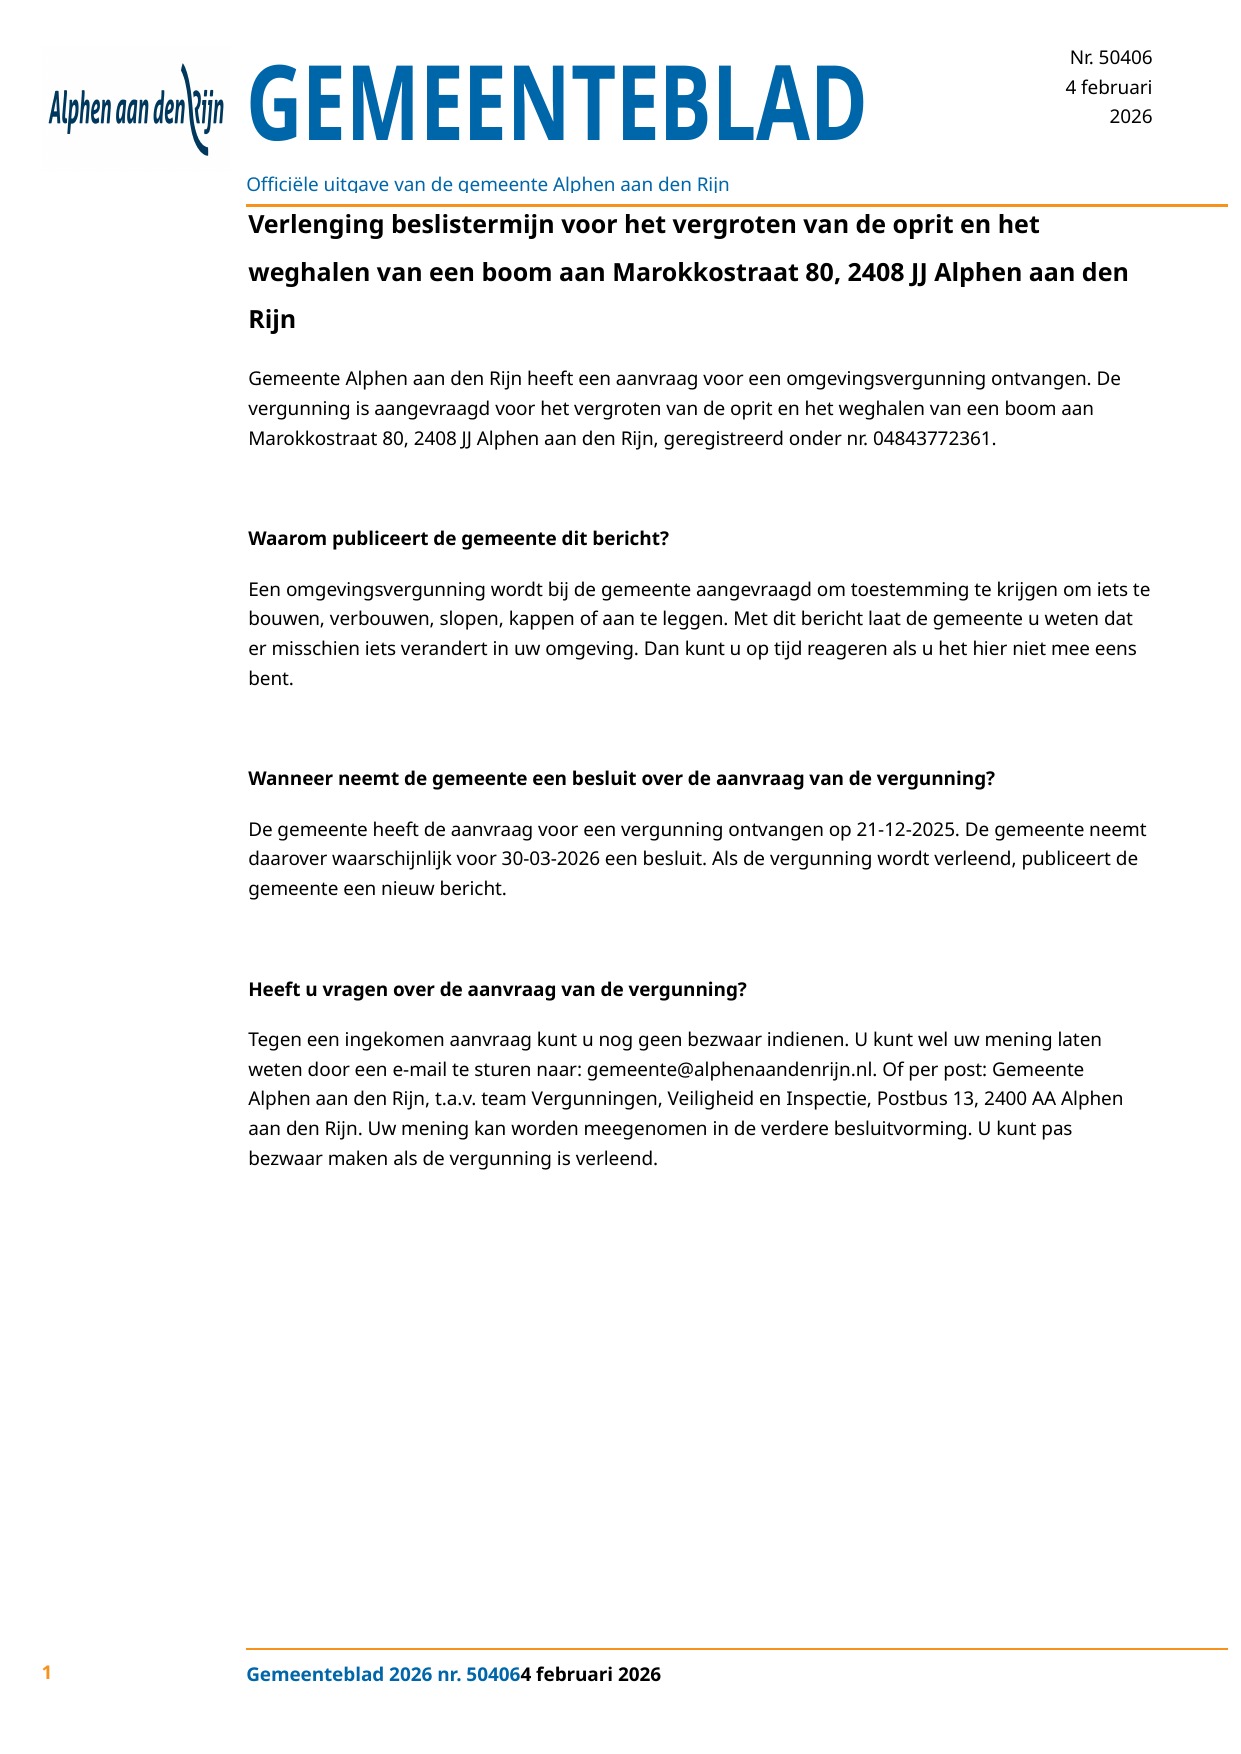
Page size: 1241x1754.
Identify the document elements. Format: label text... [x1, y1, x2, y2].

text Waarom publiceert de gemeente dit bericht? [248, 526, 1152, 551]
text Wanneer neemt de gemeente een besluit over de aanvraag van de vergunning? [248, 766, 1152, 791]
text Heeft u vragen over de aanvraag van de vergunning? [248, 976, 1152, 1002]
text De gemeente heeft de aanvraag voor een vergunning ontvangen op 21-12-2025. De gemeente neemt daarover waarschijnlijk voor 30-03-2026 een besluit. Als de vergunning wordt verleend, publiceert de gemeente een nieuw bericht. [248, 816, 1152, 901]
text Een omgevingsvergunning wordt bij de gemeente aangevraagd om toestemming te krijgen om iets te bouwen, verbouwen, slopen, kappen of aan te leggen. Met dit bericht laat de gemeente u weten dat er misschien iets verandert in uw omgeving. Dan kunt u op tijd reageren als u het hier niet mee eens bent. [248, 576, 1152, 690]
picture [41, 47, 231, 172]
text Verlenging beslistermijn voor het vergroten van de oprit en het weghalen van een boom aan Marokkostraat 80, 2408 JJ Alphen aan den Rijn [248, 207, 1152, 336]
text Tegen een ingekomen aanvraag kunt u nog geen bezwaar indienen. U kunt wel uw mening laten weten door een e-mail te sturen naar: gemeente@alphenaandenrijn.nl. Of per post: Gemeente Alphen aan den Rijn, t.a.v. team Vergunningen, Veiligheid en Inspectie, Postbus 13, 2400 AA Alphen aan den Rijn. Uw mening kan worden meegenomen in de verdere besluitvorming. U kunt pas bezwaar maken als de vergunning is verleend. [248, 1026, 1152, 1170]
text Gemeente Alphen aan den Rijn heeft een aanvraag voor een omgevingsvergunning ontvangen. De vergunning is aangevraagd voor het vergroten van de oprit en het weghalen van een boom aan Marokkostraat 80, 2408 JJ Alphen aan den Rijn, geregistreerd onder nr. 04843772361. [248, 366, 1152, 450]
